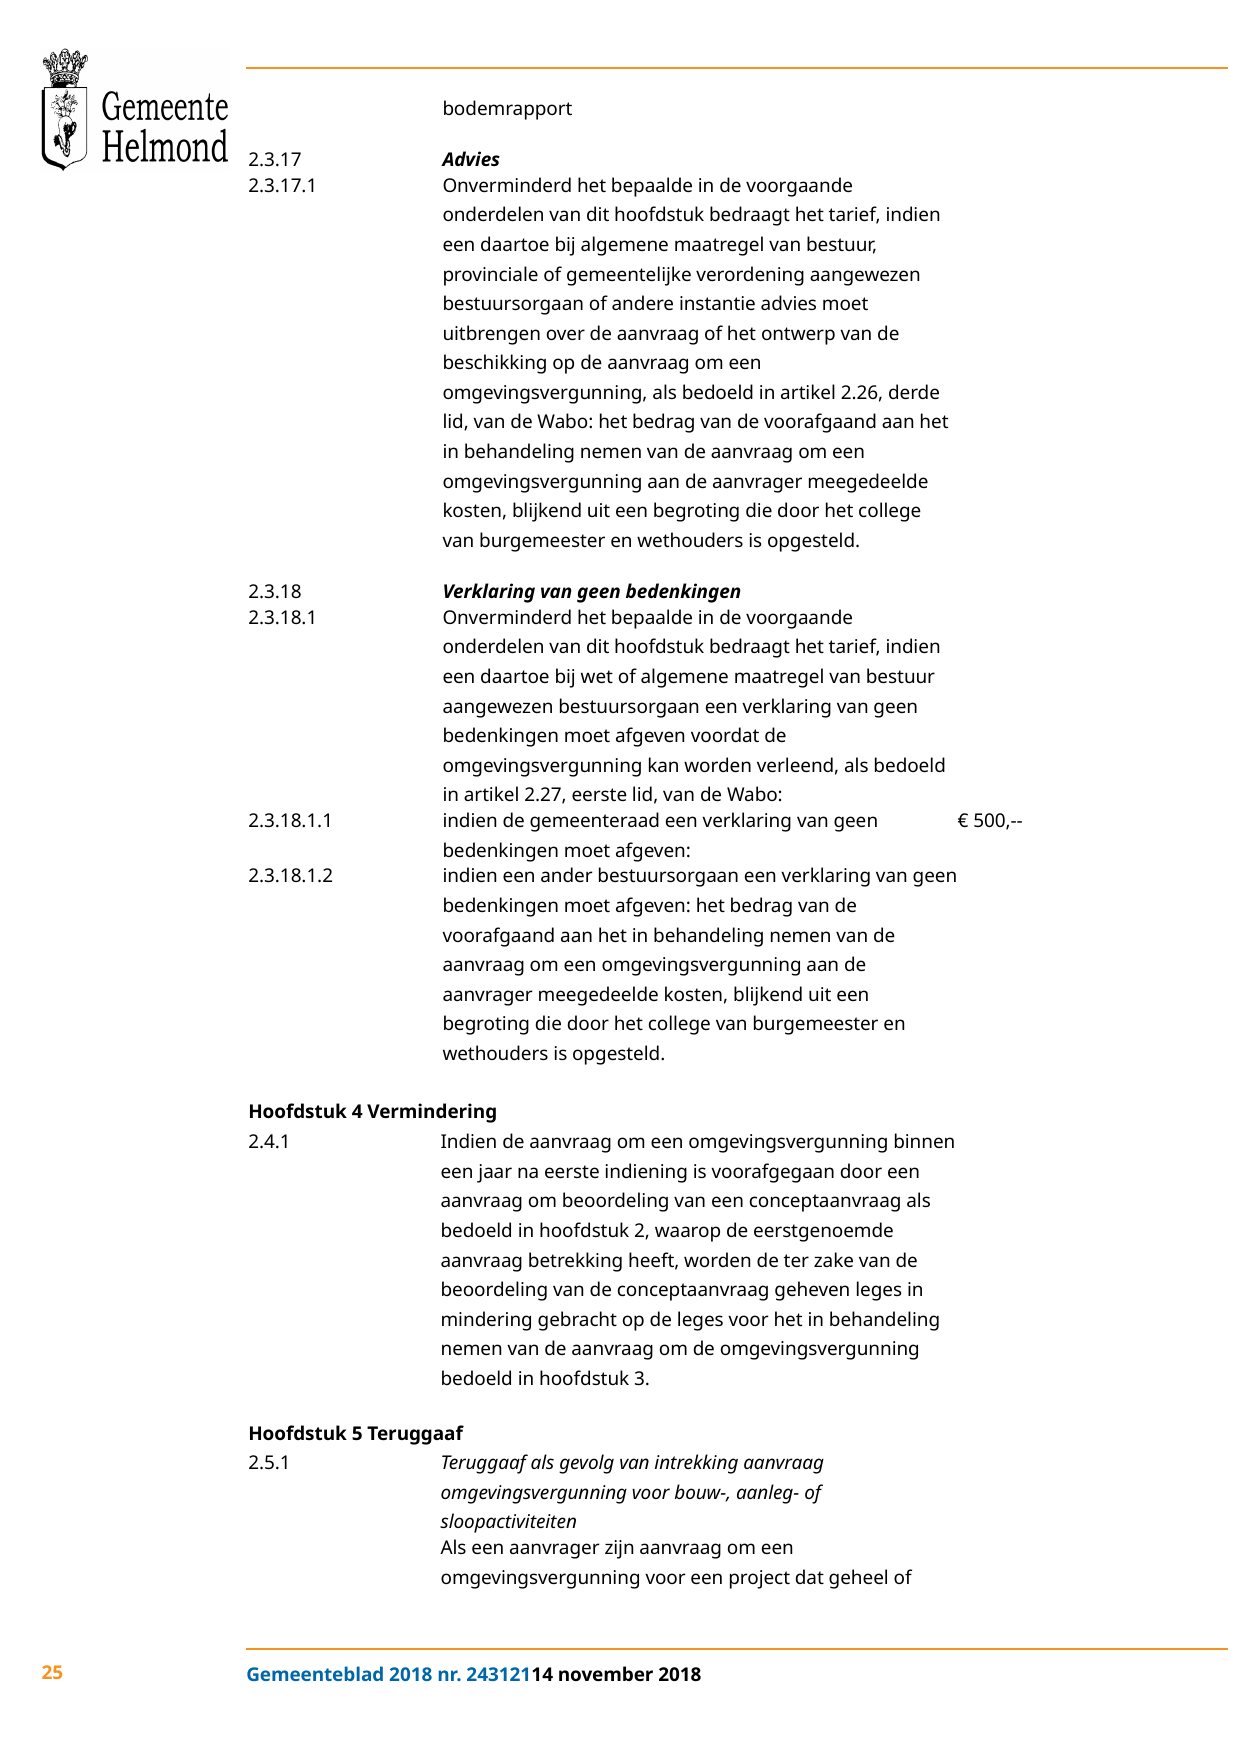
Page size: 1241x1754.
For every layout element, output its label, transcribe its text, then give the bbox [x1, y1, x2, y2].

table_cell 2.3.18.1.2 [248, 863, 442, 1066]
table_cell [248, 1534, 440, 1590]
table_cell indien de gemeenteraad een verklaring van geen bedenkingen moet afgeven: [442, 808, 957, 863]
table_cell 2.3.17 [248, 146, 442, 172]
table_cell 2.3.18 [248, 579, 442, 604]
text Hoofdstuk 4 Vermindering [248, 1099, 1152, 1124]
table_cell Als een aanvrager zijn aanvraag om een omgevingsvergunning voor een project dat geheel of [440, 1534, 959, 1590]
table_cell [248, 95, 442, 121]
table_cell [248, 1391, 440, 1417]
table_cell indien een ander bestuursorgaan een verklaring van geen bedenkingen moet afgeven: het bedrag van de voorafgaand aan het in behandeling nemen van de aanvraag om een omgevingsvergunning aan de aanvrager meegedeelde kosten, blijkend uit een begroting die door het college van burgemeester en wethouders is opgesteld. [442, 863, 957, 1066]
table_header 2.4.1 [248, 1129, 440, 1391]
table_header [959, 1450, 1152, 1534]
table_cell [958, 579, 1152, 604]
table_cell Advies [442, 146, 957, 172]
table_cell [958, 121, 1152, 146]
table_cell [248, 121, 442, 146]
table_header Teruggaaf als gevolg van intrekking aanvraag omgevingsvergunning voor bouw-, aanleg- of sloopactiviteiten [440, 1450, 959, 1534]
table_cell 2.3.18.1.1 [248, 808, 442, 863]
table_cell [958, 172, 1152, 553]
table_cell 2.3.17.1 [248, 172, 442, 553]
table_cell [958, 553, 1152, 578]
table_cell [959, 1534, 1152, 1590]
table_cell [248, 553, 442, 578]
table_cell Onverminderd het bepaalde in de voorgaande onderdelen van dit hoofdstuk bedraagt het tarief, indien een daartoe bij algemene maatregel van bestuur, provinciale of gemeentelijke verordening aangewezen bestuursorgaan of andere instantie advies moet uitbrengen over de aanvraag of het ontwerp van de beschikking op de aanvraag om een omgevingsvergunning, als bedoeld in artikel 2.26, derde lid, van de Wabo: het bedrag van de voorafgaand aan het in behandeling nemen van de aanvraag om een omgevingsvergunning aan de aanvrager meegedeelde kosten, blijkend uit een begroting die door het college van burgemeester en wethouders is opgesteld. [442, 172, 957, 553]
table_header [959, 1129, 1152, 1391]
table_cell [958, 95, 1152, 121]
table_cell [958, 604, 1152, 807]
table_cell Onverminderd het bepaalde in de voorgaande onderdelen van dit hoofdstuk bedraagt het tarief, indien een daartoe bij wet of algemene maatregel van bestuur aangewezen bestuursorgaan een verklaring van geen bedenkingen moet afgeven voordat de omgevingsvergunning kan worden verleend, als bedoeld in artikel 2.27, eerste lid, van de Wabo: [442, 604, 957, 807]
table_cell bodemrapport [442, 95, 957, 121]
table_cell [442, 121, 957, 146]
table_cell € 500,-- [958, 808, 1152, 863]
table_cell [958, 146, 1152, 172]
table_cell [959, 1391, 1152, 1417]
picture [41, 47, 231, 172]
table_cell [958, 863, 1152, 1066]
table_header Indien de aanvraag om een omgevingsvergunning binnen een jaar na eerste indiening is voorafgegaan door een aanvraag om beoordeling van een conceptaanvraag als bedoeld in hoofdstuk 2, waarop de eerstgenoemde aanvraag betrekking heeft, worden de ter zake van de beoordeling van de conceptaanvraag geheven leges in mindering gebracht op de leges voor het in behandeling nemen van de aanvraag om de omgevingsvergunning bedoeld in hoofdstuk 3. [440, 1129, 959, 1391]
table_cell Verklaring van geen bedenkingen [442, 579, 957, 604]
text Hoofdstuk 5 Teruggaaf [248, 1420, 1152, 1446]
table_cell 2.3.18.1 [248, 604, 442, 807]
table_cell [442, 553, 957, 578]
table_cell [440, 1391, 959, 1417]
table_header 2.5.1 [248, 1450, 440, 1534]
